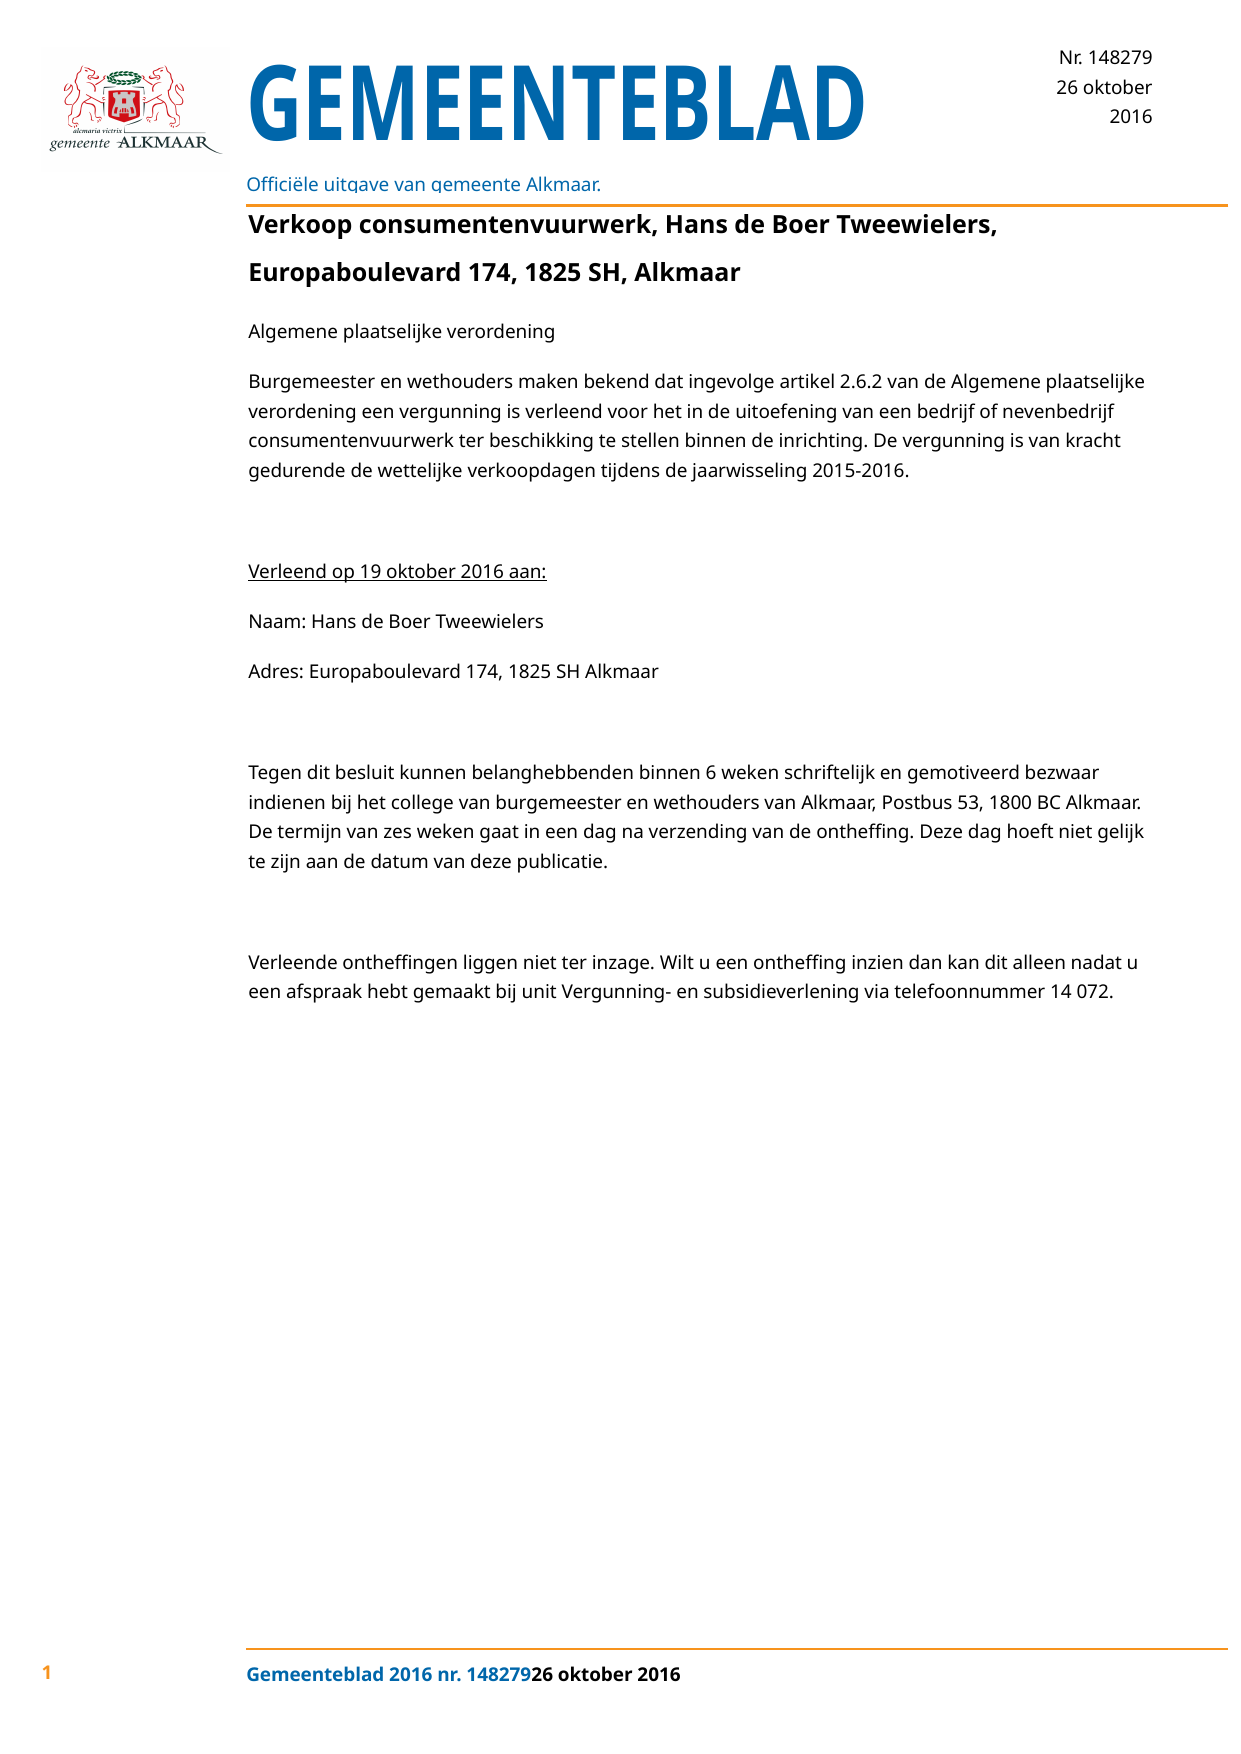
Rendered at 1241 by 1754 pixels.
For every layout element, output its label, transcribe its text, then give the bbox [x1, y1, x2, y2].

text Algemene plaatselijke verordening [248, 318, 1152, 344]
text Naam: Hans de Boer Tweewielers [248, 608, 1152, 634]
text Adres: Europaboulevard 174, 1825 SH Alkmaar [248, 659, 1152, 684]
text Burgemeester en wethouders maken bekend dat ingevolge artikel 2.6.2 van de Algemene plaatselijke verordening een vergunning is verleend voor het in de uitoefening van een bedrijf of nevenbedrijf consumentenvuurwerk ter beschikking te stellen binnen de inrichting. De vergunning is van kracht gedurende de wettelijke verkoopdagen tijdens de jaarwisseling 2015-2016. [248, 368, 1152, 483]
text Tegen dit besluit kunnen belanghebbenden binnen 6 weken schriftelijk en gemotiveerd bezwaar indienen bij het college van burgemeester en wethouders van Alkmaar, Postbus 53, 1800 BC Alkmaar. De termijn van zes weken gaat in een dag na verzending van de ontheffing. Deze dag hoeft niet gelijk te zijn aan de datum van deze publicatie. [248, 759, 1152, 874]
picture [41, 47, 231, 172]
text Verkoop consumentenvuurwerk, Hans de Boer Tweewielers, Europaboulevard 174, 1825 SH, Alkmaar [248, 207, 1152, 288]
text Verleend op 19 oktober 2016 aan: [248, 558, 1152, 584]
text Verleende ontheffingen liggen niet ter inzage. Wilt u een ontheffing inzien dan kan dit alleen nadat u een afspraak hebt gemaakt bij unit Vergunning- en subsidieverlening via telefoonnummer 14 072. [248, 949, 1152, 1004]
